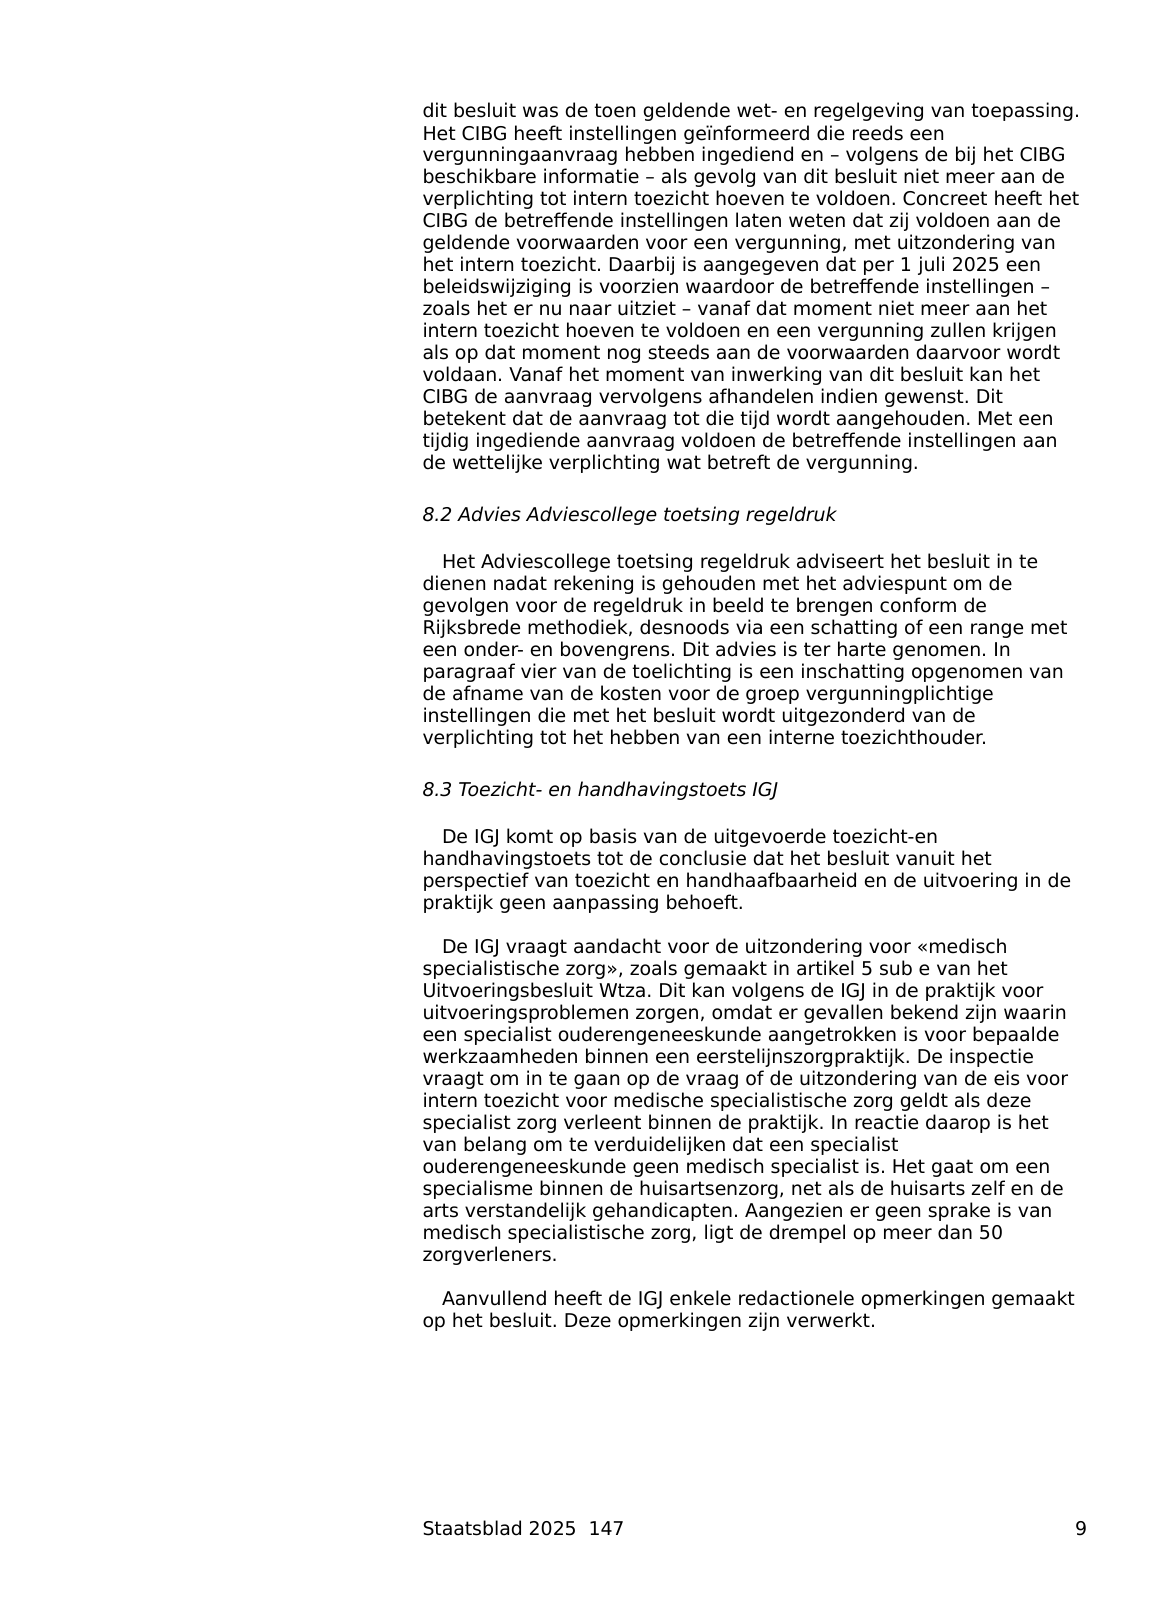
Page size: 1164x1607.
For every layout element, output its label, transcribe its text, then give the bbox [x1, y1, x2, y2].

text Aanvullend heeft de IGJ enkele redactionele opmerkingen gemaakt op het besluit. Deze opmerkingen zijn verwerkt. [422, 1288, 1087, 1332]
text dit besluit was de toen geldende wet- en regelgeving van toepassing. Het CIBG heeft instellingen geïnformeerd die reeds een vergunningaanvraag hebben ingediend en – volgens de bij het CIBG beschikbare informatie – als gevolg van dit besluit niet meer aan de verplichting tot intern toezicht hoeven te voldoen. Concreet heeft het CIBG de betreffende instellingen laten weten dat zij voldoen aan de geldende voorwaarden voor een vergunning, met uitzondering van het intern toezicht. Daarbij is aangegeven dat per 1 juli 2025 een beleidswijziging is voorzien waardoor de betreffende instellingen – zoals het er nu naar uitziet – vanaf dat moment niet meer aan het intern toezicht hoeven te voldoen en een vergunning zullen krijgen als op dat moment nog steeds aan de voorwaarden daarvoor wordt voldaan. Vanaf het moment van inwerking van dit besluit kan het CIBG de aanvraag vervolgens afhandelen indien gewenst. Dit betekent dat de aanvraag tot die tijd wordt aangehouden. Met een tijdig ingediende aanvraag voldoen de betreffende instellingen aan de wettelijke verplichting wat betreft de vergunning. [422, 100, 1087, 474]
subtitle 8.3 Toezicht- en handhavingstoets IGJ [422, 779, 1087, 801]
text De IGJ vraagt aandacht voor de uitzondering voor «medisch specialistische zorg», zoals gemaakt in artikel 5 sub e van het Uitvoeringsbesluit Wtza. Dit kan volgens de IGJ in de praktijk voor uitvoeringsproblemen zorgen, omdat er gevallen bekend zijn waarin een specialist ouderengeneeskunde aangetrokken is voor bepaalde werkzaamheden binnen een eerstelijnszorgpraktijk. De inspectie vraagt om in te gaan op de vraag of de uitzondering van de eis voor intern toezicht voor medische specialistische zorg geldt als deze specialist zorg verleent binnen de praktijk. In reactie daarop is het van belang om te verduidelijken dat een specialist ouderengeneeskunde geen medisch specialist is. Het gaat om een specialisme binnen de huisartsenzorg, net als de huisarts zelf en de arts verstandelijk gehandicapten. Aangezien er geen sprake is van medisch specialistische zorg, ligt de drempel op meer dan 50 zorgverleners. [422, 936, 1087, 1266]
text Het Adviescollege toetsing regeldruk adviseert het besluit in te dienen nadat rekening is gehouden met het adviespunt om de gevolgen voor de regeldruk in beeld te brengen conform de Rijksbrede methodiek, desnoods via een schatting of een range met een onder- en bovengrens. Dit advies is ter harte genomen. In paragraaf vier van de toelichting is een inschatting opgenomen van de afname van de kosten voor de groep vergunningplichtige instellingen die met het besluit wordt uitgezonderd van de verplichting tot het hebben van een interne toezichthouder. [422, 551, 1087, 749]
text De IGJ komt op basis van de uitgevoerde toezicht-en handhavingstoets tot de conclusie dat het besluit vanuit het perspectief van toezicht en handhaafbaarheid en de uitvoering in de praktijk geen aanpassing behoeft. [422, 826, 1087, 914]
subtitle 8.2 Advies Adviescollege toetsing regeldruk [422, 504, 1087, 526]
